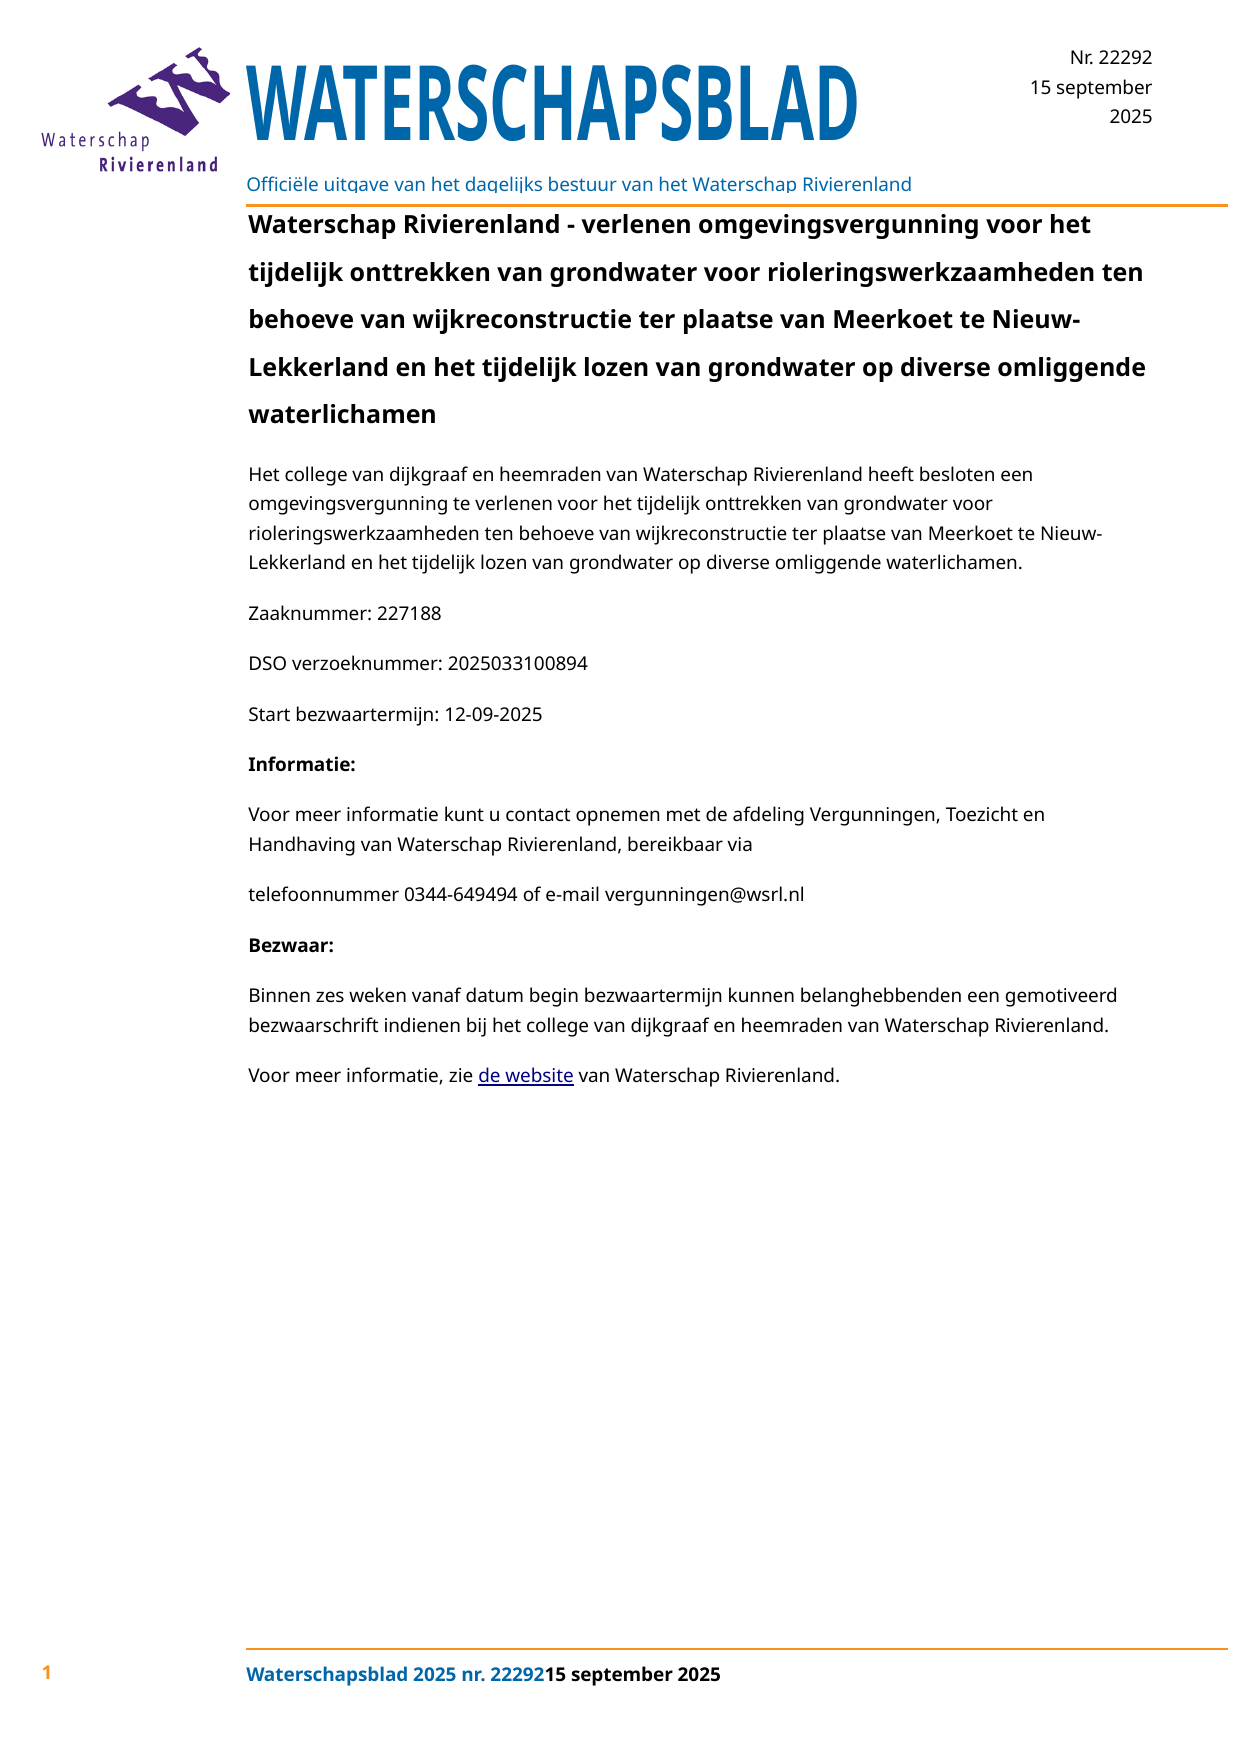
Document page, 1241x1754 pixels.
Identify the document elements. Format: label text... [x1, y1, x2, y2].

text DSO verzoeknummer: 2025033100894 [248, 650, 1152, 676]
text Bezwaar: [248, 932, 1152, 958]
text Waterschap Rivierenland - verlenen omgevingsvergunning voor het tijdelijk onttrekken van grondwater voor rioleringswerkzaamheden ten behoeve van wijkreconstructie ter plaatse van Meerkoet te Nieuw-Lekkerland en het tijdelijk lozen van grondwater op diverse omliggende waterlichamen [248, 207, 1152, 431]
text Informatie: [248, 751, 1152, 777]
text Voor meer informatie, zie de website van Waterschap Rivierenland. [248, 1062, 1152, 1088]
text Start bezwaartermijn: 12-09-2025 [248, 701, 1152, 726]
picture [41, 47, 231, 172]
text telefoonnummer 0344-649494 of e-mail vergunningen@wsrl.nl [248, 882, 1152, 907]
text Het college van dijkgraaf en heemraden van Waterschap Rivierenland heeft besloten een omgevingsvergunning te verlenen voor het tijdelijk onttrekken van grondwater voor rioleringswerkzaamheden ten behoeve van wijkreconstructie ter plaatse van Meerkoet te Nieuw-Lekkerland en het tijdelijk lozen van grondwater op diverse omliggende waterlichamen. [248, 461, 1152, 575]
text Zaaknummer: 227188 [248, 600, 1152, 626]
text Binnen zes weken vanaf datum begin bezwaartermijn kunnen belanghebbenden een gemotiveerd bezwaarschrift indienen bij het college van dijkgraaf en heemraden van Waterschap Rivierenland. [248, 982, 1152, 1038]
text Voor meer informatie kunt u contact opnemen met de afdeling Vergunningen, Toezicht en Handhaving van Waterschap Rivierenland, bereikbaar via [248, 802, 1152, 857]
